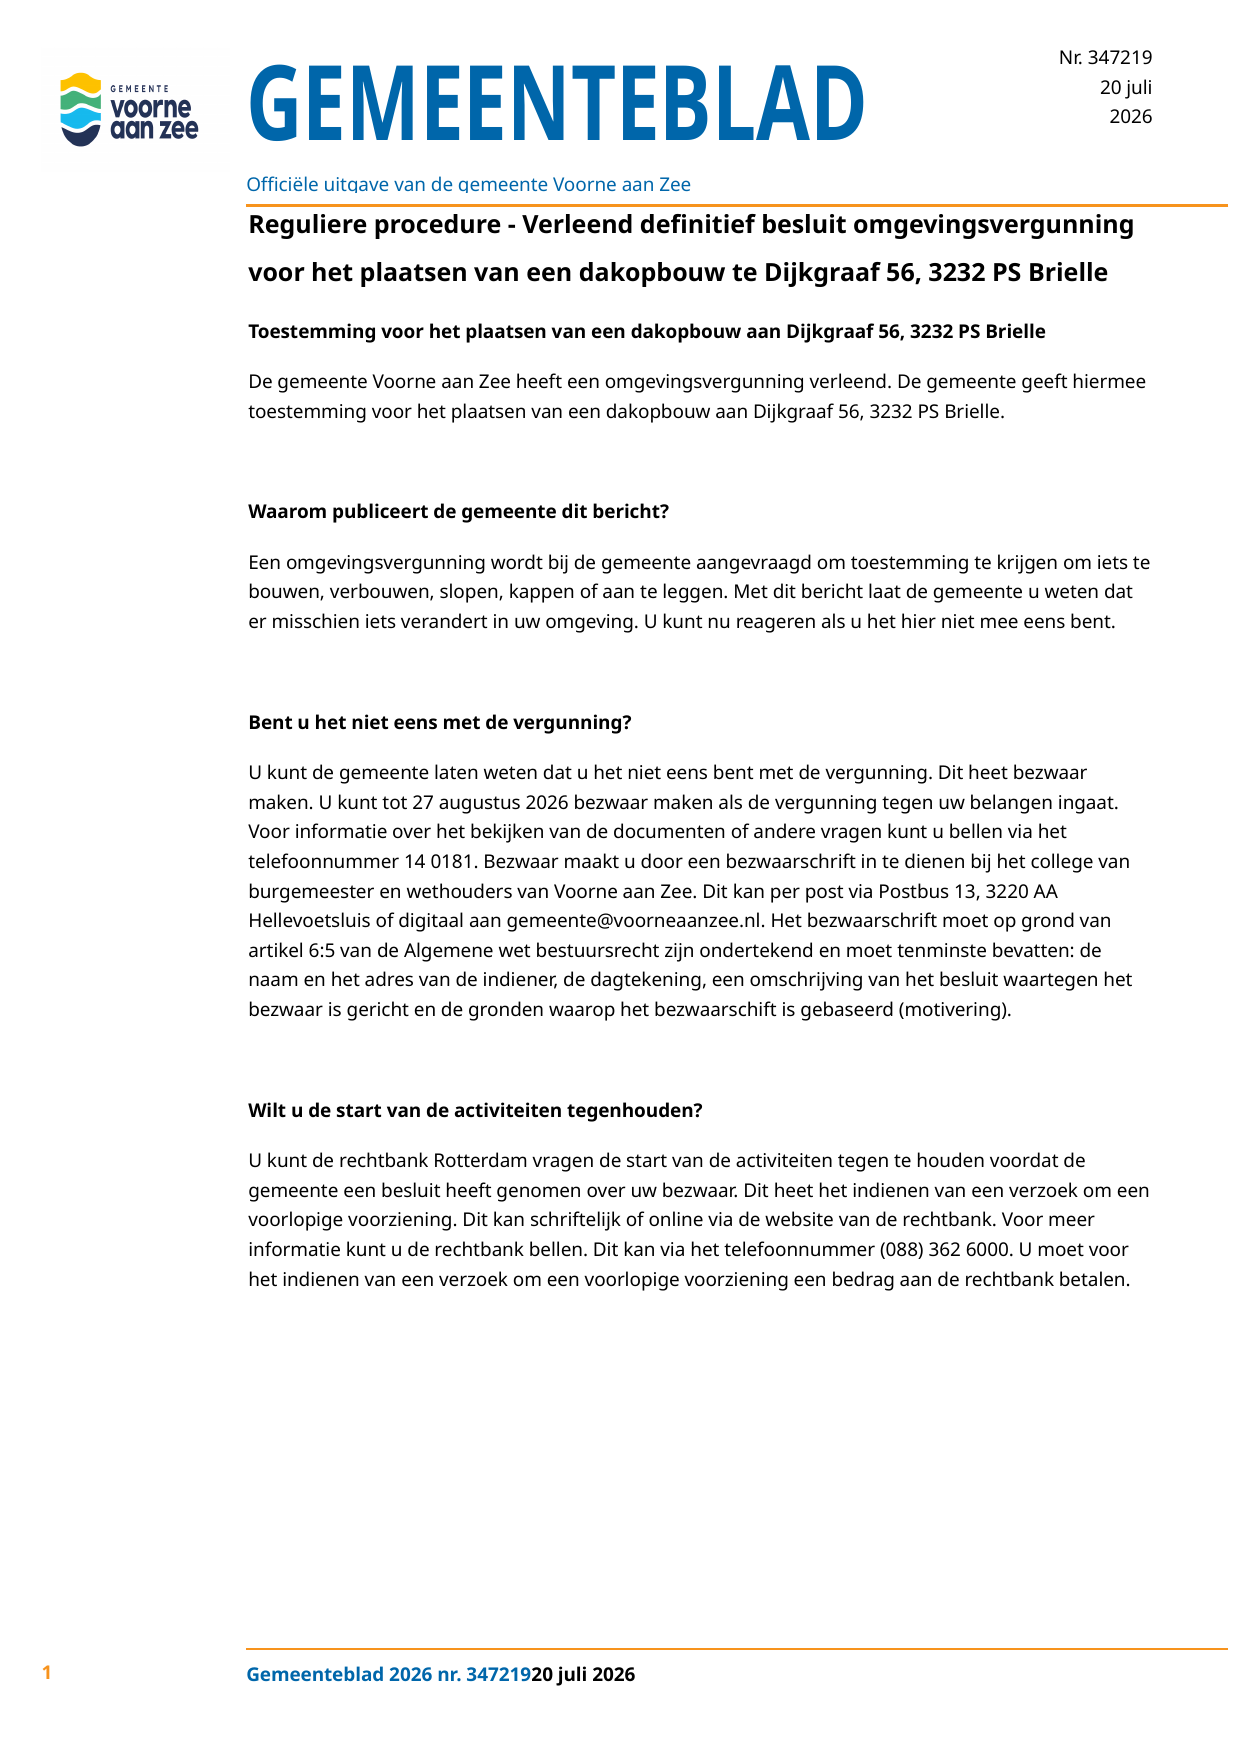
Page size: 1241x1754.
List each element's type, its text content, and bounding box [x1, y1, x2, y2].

text U kunt de rechtbank Rotterdam vragen de start van de activiteiten tegen te houden voordat de gemeente een besluit heeft genomen over uw bezwaar. Dit heet het indienen van een verzoek om een voorlopige voorziening. Dit kan schriftelijk of online via de website van de rechtbank. Voor meer informatie kunt u de rechtbank bellen. Dit kan via het telefoonnummer (088) 362 6000. U moet voor het indienen van een verzoek om een voorlopige voorziening een bedrag aan de rechtbank betalen. [248, 1147, 1152, 1292]
text Reguliere procedure - Verleend definitief besluit omgevingsvergunning voor het plaatsen van een dakopbouw te Dijkgraaf 56, 3232 PS Brielle [248, 207, 1152, 288]
text Wilt u de start van de activiteiten tegenhouden? [248, 1097, 1152, 1123]
text Een omgevingsvergunning wordt bij de gemeente aangevraagd om toestemming te krijgen om iets te bouwen, verbouwen, slopen, kappen of aan te leggen. Met dit bericht laat de gemeente u weten dat er misschien iets verandert in uw omgeving. U kunt nu reageren als u het hier niet mee eens bent. [248, 549, 1152, 634]
picture [41, 47, 231, 172]
text Waarom publiceert de gemeente dit bericht? [248, 499, 1152, 524]
text Toestemming voor het plaatsen van een dakopbouw aan Dijkgraaf 56, 3232 PS Brielle [248, 318, 1152, 344]
text De gemeente Voorne aan Zee heeft een omgevingsvergunning verleend. De gemeente geeft hiermee toestemming voor het plaatsen van een dakopbouw aan Dijkgraaf 56, 3232 PS Brielle. [248, 368, 1152, 424]
text U kunt de gemeente laten weten dat u het niet eens bent met de vergunning. Dit heet bezwaar maken. U kunt tot 27 augustus 2026 bezwaar maken als de vergunning tegen uw belangen ingaat. Voor informatie over het bekijken van de documenten of andere vragen kunt u bellen via het telefoonnummer 14 0181. Bezwaar maakt u door een bezwaarschrift in te dienen bij het college van burgemeester en wethouders van Voorne aan Zee. Dit kan per post via Postbus 13, 3220 AA Hellevoetsluis of digitaal aan gemeente@voorneaanzee.nl. Het bezwaarschrift moet op grond van artikel 6:5 van de Algemene wet bestuursrecht zijn ondertekend en moet tenminste bevatten: de naam en het adres van de indiener, de dagtekening, een omschrijving van het besluit waartegen het bezwaar is gericht en de gronden waarop het bezwaarschift is gebaseerd (motivering). [248, 759, 1152, 1022]
text Bent u het niet eens met de vergunning? [248, 709, 1152, 735]
